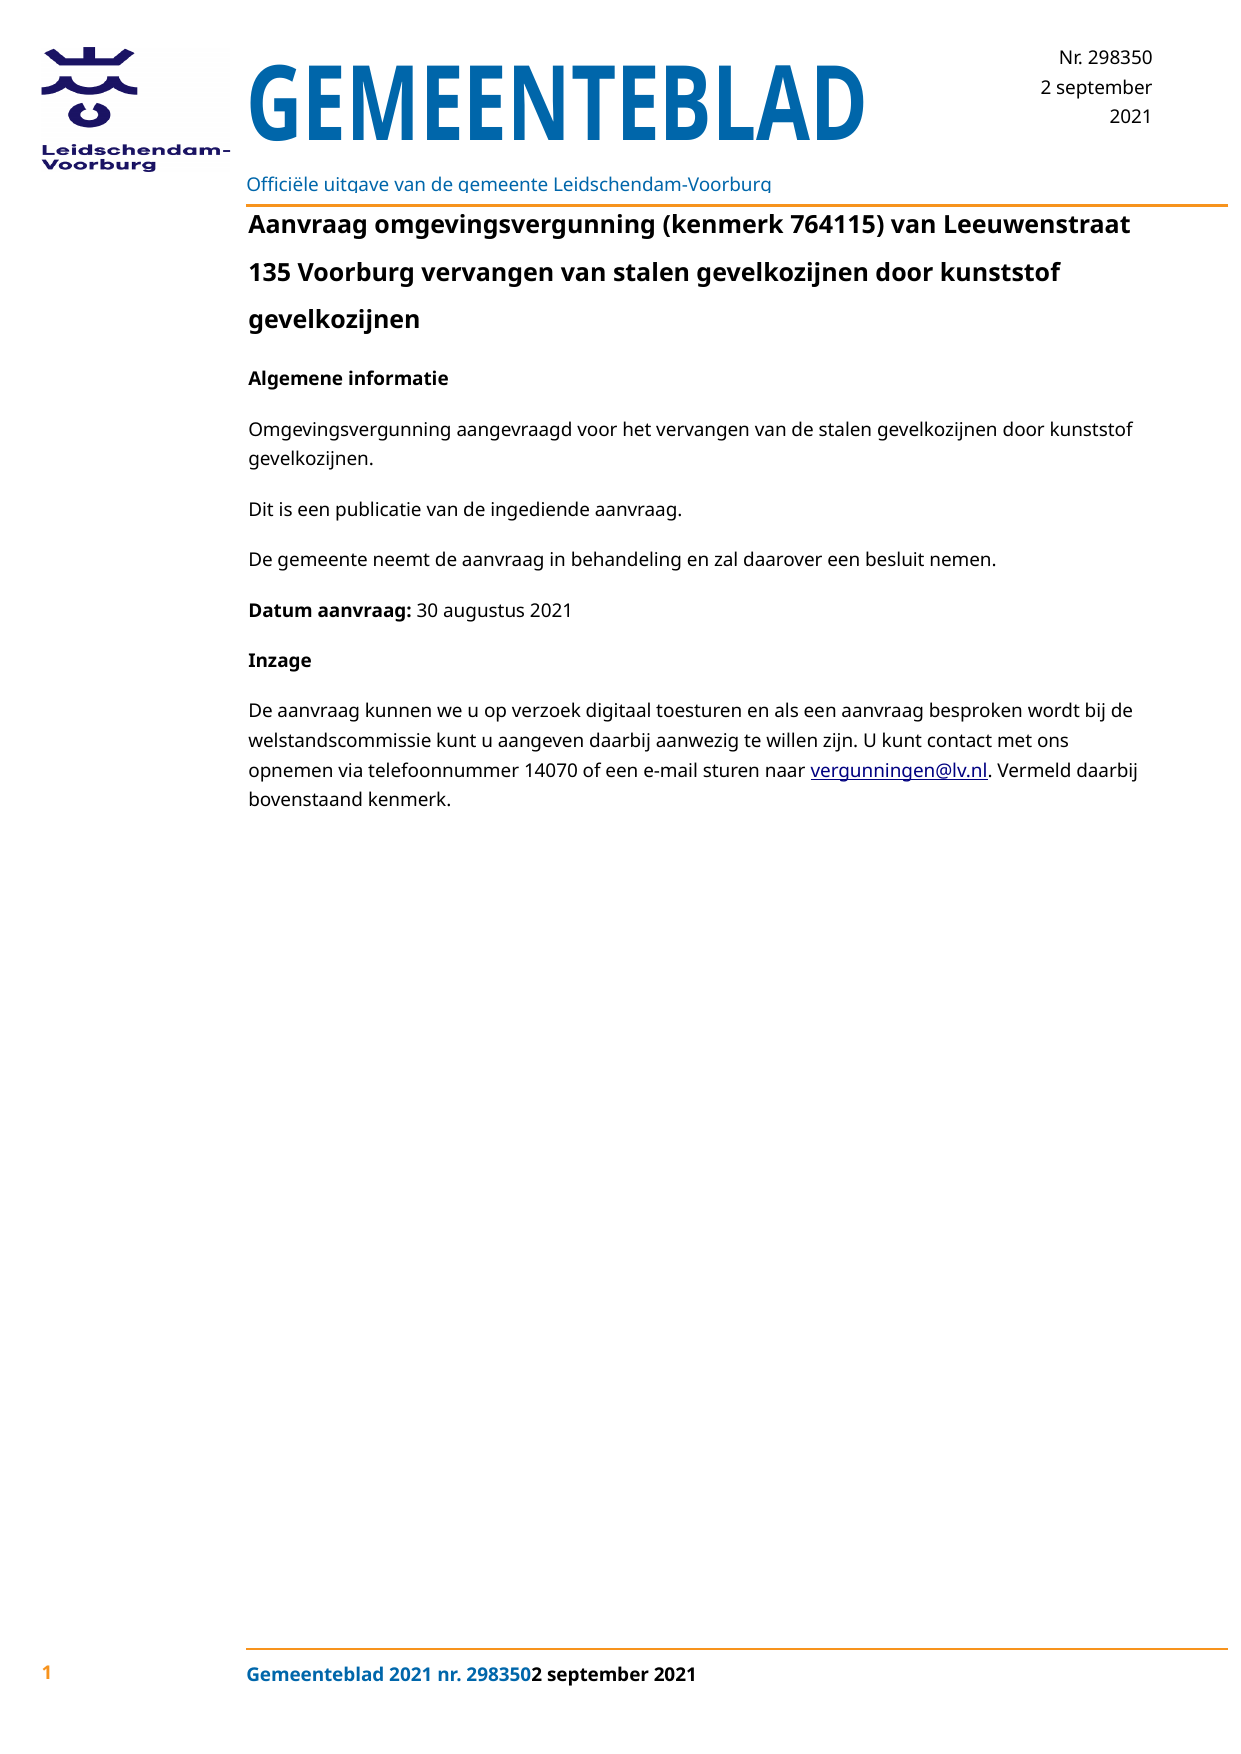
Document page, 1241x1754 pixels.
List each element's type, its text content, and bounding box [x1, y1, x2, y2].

text Dit is een publicatie van de ingediende aanvraag. [248, 496, 1152, 522]
text Omgevingsvergunning aangevraagd voor het vervangen van de stalen gevelkozijnen door kunststof gevelkozijnen. [248, 416, 1152, 471]
text Datum aanvraag: 30 augustus 2021 [248, 597, 1152, 622]
text De aanvraag kunnen we u op verzoek digitaal toesturen en als een aanvraag besproken wordt bij de welstandscommissie kunt u aangeven daarbij aanwezig te willen zijn. U kunt contact met ons opnemen via telefoonnummer 14070 of een e-mail sturen naar vergunningen@lv.nl. Vermeld daarbij bovenstaand kenmerk. [248, 698, 1152, 812]
picture [41, 47, 231, 172]
text Inzage [248, 647, 1152, 673]
text Algemene informatie [248, 366, 1152, 391]
text De gemeente neemt de aanvraag in behandeling en zal daarover een besluit nemen. [248, 546, 1152, 572]
text Aanvraag omgevingsvergunning (kenmerk 764115) van Leeuwenstraat 135 Voorburg vervangen van stalen gevelkozijnen door kunststof gevelkozijnen [248, 207, 1152, 336]
